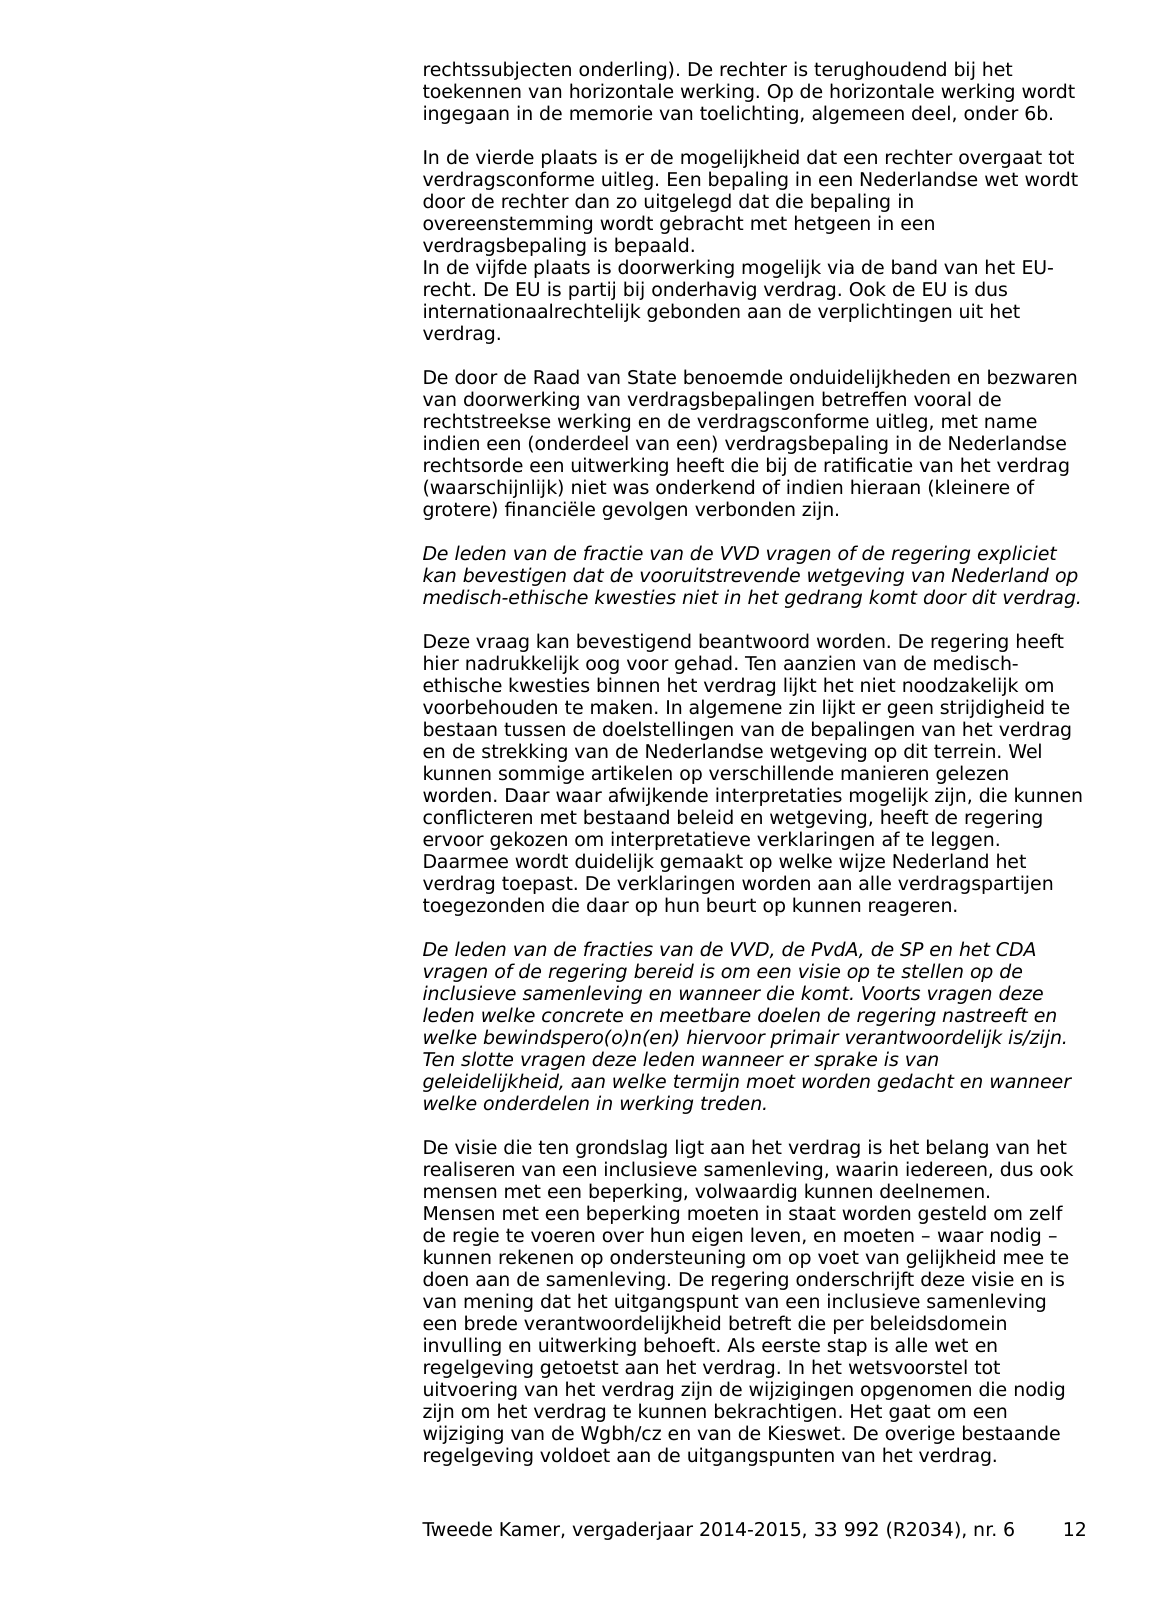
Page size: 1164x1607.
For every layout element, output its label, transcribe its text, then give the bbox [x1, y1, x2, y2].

text Deze vraag kan bevestigend beantwoord worden. De regering heeft hier nadrukkelijk oog voor gehad. Ten aanzien van de medisch-ethische kwesties binnen het verdrag lijkt het niet noodzakelijk om voorbehouden te maken. In algemene zin lijkt er geen strijdigheid te bestaan tussen de doelstellingen van de bepalingen van het verdrag en de strekking van de Nederlandse wetgeving op dit terrein. Wel kunnen sommige artikelen op verschillende manieren gelezen worden. Daar waar afwijkende interpretaties mogelijk zijn, die kunnen conflicteren met bestaand beleid en wetgeving, heeft de regering ervoor gekozen om interpretatieve verklaringen af te leggen. Daarmee wordt duidelijk gemaakt op welke wijze Nederland het verdrag toepast. De verklaringen worden aan alle verdragspartijen toegezonden die daar op hun beurt op kunnen reageren. [422, 631, 1087, 917]
text rechtssubjecten onderling). De rechter is terughoudend bij het toekennen van horizontale werking. Op de horizontale werking wordt ingegaan in de memorie van toelichting, algemeen deel, onder 6b. [422, 59, 1087, 125]
text De leden van de fracties van de VVD, de PvdA, de SP en het CDA vragen of de regering bereid is om een visie op te stellen op de inclusieve samenleving en wanneer die komt. Voorts vragen deze leden welke concrete en meetbare doelen de regering nastreeft en welke bewindspero(o)n(en) hiervoor primair verantwoordelijk is/zijn. Ten slotte vragen deze leden wanneer er sprake is van geleidelijkheid, aan welke termijn moet worden gedacht en wanneer welke onderdelen in werking treden. [422, 939, 1087, 1115]
text In de vijfde plaats is doorwerking mogelijk via de band van het EU-recht. De EU is partij bij onderhavig verdrag. Ook de EU is dus internationaalrechtelijk gebonden aan de verplichtingen uit het verdrag. [422, 257, 1087, 345]
text De leden van de fractie van de VVD vragen of de regering expliciet kan bevestigen dat de vooruitstrevende wetgeving van Nederland op medisch-ethische kwesties niet in het gedrang komt door dit verdrag. [422, 543, 1087, 609]
text Mensen met een beperking moeten in staat worden gesteld om zelf de regie te voeren over hun eigen leven, en moeten – waar nodig – kunnen rekenen op ondersteuning om op voet van gelijkheid mee te doen aan de samenleving. De regering onderschrijft deze visie en is van mening dat het uitgangspunt van een inclusieve samenleving een brede verantwoordelijkheid betreft die per beleidsdomein invulling en uitwerking behoeft. Als eerste stap is alle wet en regelgeving getoetst aan het verdrag. In het wetsvoorstel tot uitvoering van het verdrag zijn de wijzigingen opgenomen die nodig zijn om het verdrag te kunnen bekrachtigen. Het gaat om een wijziging van de Wgbh/cz en van de Kieswet. De overige bestaande regelgeving voldoet aan de uitgangspunten van het verdrag. [422, 1203, 1087, 1467]
text In de vierde plaats is er de mogelijkheid dat een rechter overgaat tot verdragsconforme uitleg. Een bepaling in een Nederlandse wet wordt door de rechter dan zo uitgelegd dat die bepaling in overeenstemming wordt gebracht met hetgeen in een verdragsbepaling is bepaald. [422, 147, 1087, 257]
text De door de Raad van State benoemde onduidelijkheden en bezwaren van doorwerking van verdragsbepalingen betreffen vooral de rechtstreekse werking en de verdragsconforme uitleg, met name indien een (onderdeel van een) verdragsbepaling in de Nederlandse rechtsorde een uitwerking heeft die bij de ratificatie van het verdrag (waarschijnlijk) niet was onderkend of indien hieraan (kleinere of grotere) financiële gevolgen verbonden zijn. [422, 367, 1087, 521]
text De visie die ten grondslag ligt aan het verdrag is het belang van het realiseren van een inclusieve samenleving, waarin iedereen, dus ook mensen met een beperking, volwaardig kunnen deelnemen. [422, 1137, 1087, 1203]
